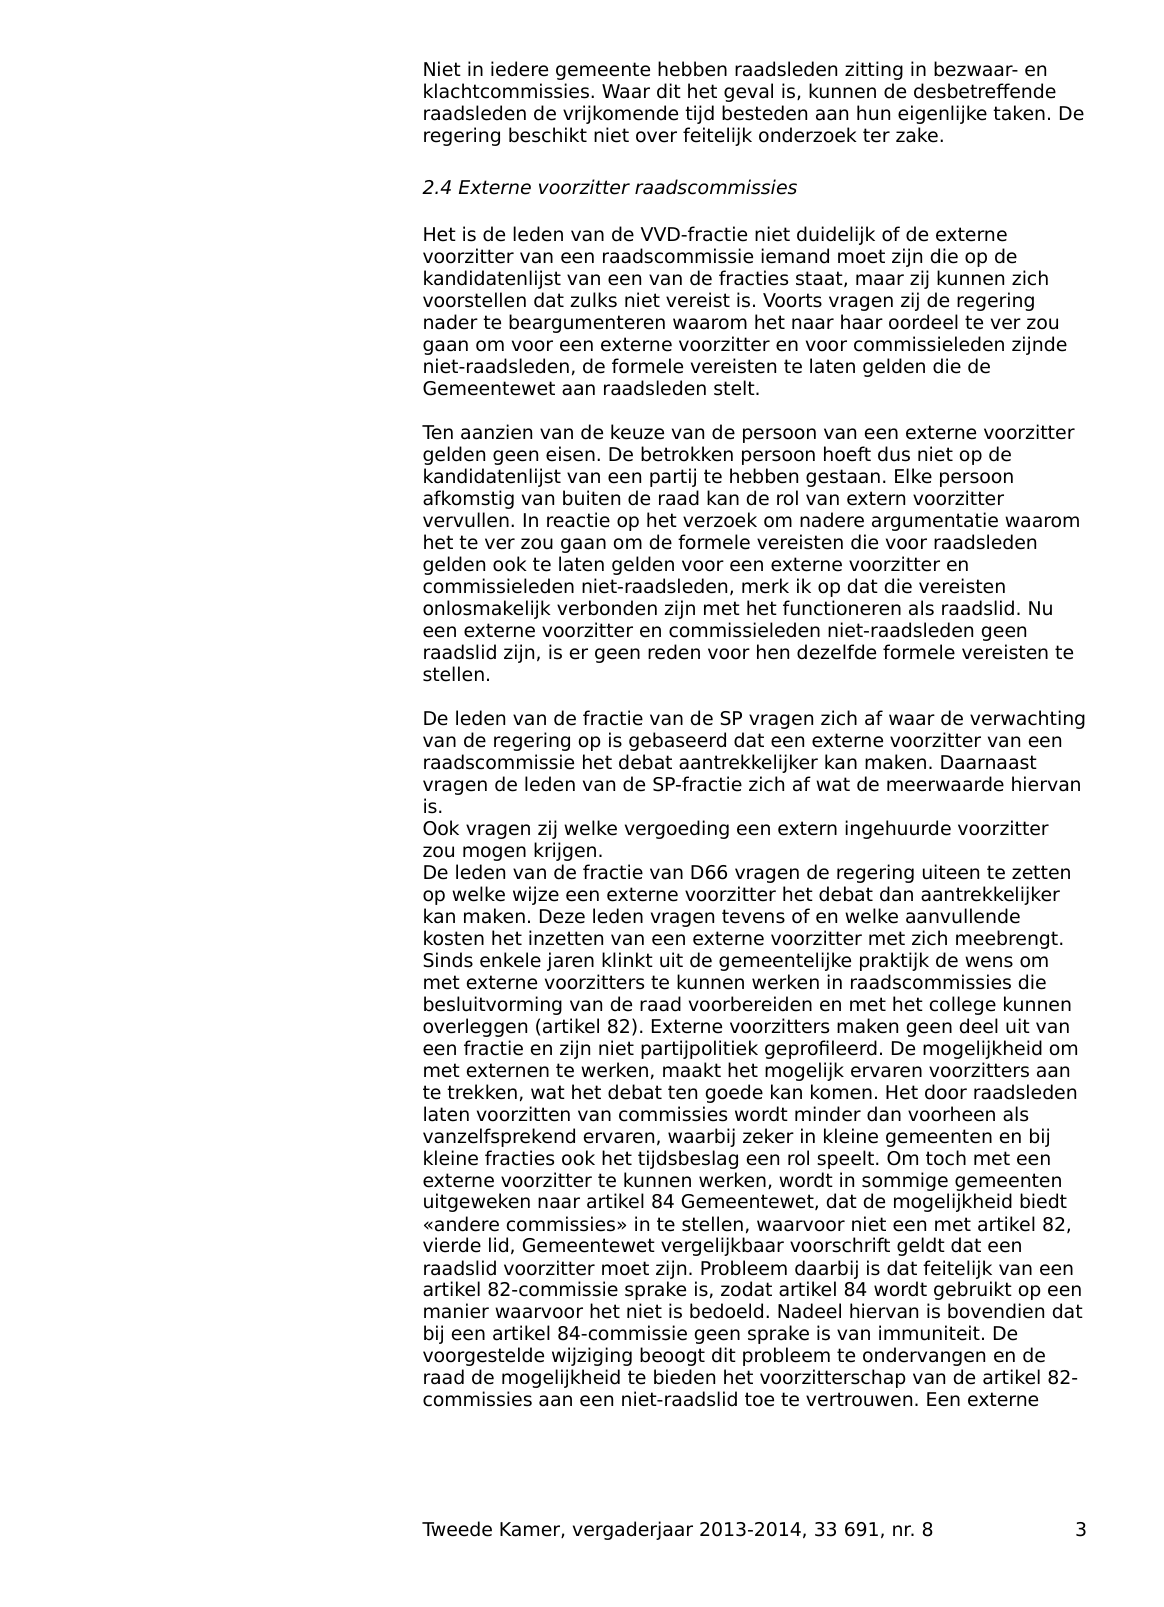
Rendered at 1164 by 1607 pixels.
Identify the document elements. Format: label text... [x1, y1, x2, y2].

text De leden van de fractie van de SP vragen zich af waar de verwachting van de regering op is gebaseerd dat een externe voorzitter van een raadscommissie het debat aantrekkelijker kan maken. Daarnaast vragen de leden van de SP-fractie zich af wat de meerwaarde hiervan is. [422, 708, 1087, 818]
text Ten aanzien van de keuze van de persoon van een externe voorzitter gelden geen eisen. De betrokken persoon hoeft dus niet op de kandidatenlijst van een partij te hebben gestaan. Elke persoon afkomstig van buiten de raad kan de rol van extern voorzitter vervullen. In reactie op het verzoek om nadere argumentatie waarom het te ver zou gaan om de formele vereisten die voor raadsleden gelden ook te laten gelden voor een externe voorzitter en commissieleden niet-raadsleden, merk ik op dat die vereisten onlosmakelijk verbonden zijn met het functioneren als raadslid. Nu een externe voorzitter en commissieleden niet-raadsleden geen raadslid zijn, is er geen reden voor hen dezelfde formele vereisten te stellen. [422, 422, 1087, 686]
text Sinds enkele jaren klinkt uit de gemeentelijke praktijk de wens om met externe voorzitters te kunnen werken in raadscommissies die besluitvorming van de raad voorbereiden en met het college kunnen overleggen (artikel 82). Externe voorzitters maken geen deel uit van een fractie en zijn niet partijpolitiek geprofileerd. De mogelijkheid om met externen te werken, maakt het mogelijk ervaren voorzitters aan te trekken, wat het debat ten goede kan komen. Het door raadsleden laten voorzitten van commissies wordt minder dan voorheen als vanzelfsprekend ervaren, waarbij zeker in kleine gemeenten en bij kleine fracties ook het tijdsbeslag een rol speelt. Om toch met een externe voorzitter te kunnen werken, wordt in sommige gemeenten uitgeweken naar artikel 84 Gemeentewet, dat de mogelijkheid biedt «andere commissies» in te stellen, waarvoor niet een met artikel 82, vierde lid, Gemeentewet vergelijkbaar voorschrift geldt dat een raadslid voorzitter moet zijn. Probleem daarbij is dat feitelijk van een artikel 82-commissie sprake is, zodat artikel 84 wordt gebruikt op een manier waarvoor het niet is bedoeld. Nadeel hiervan is bovendien dat bij een artikel 84-commissie geen sprake is van immuniteit. De voorgestelde wijziging beoogt dit probleem te ondervangen en de raad de mogelijkheid te bieden het voorzitterschap van de artikel 82-commissies aan een niet-raadslid toe te vertrouwen. Een externe [422, 950, 1087, 1411]
subtitle 2.4 Externe voorzitter raadscommissies [422, 177, 1087, 199]
text Niet in iedere gemeente hebben raadsleden zitting in bezwaar- en klachtcommissies. Waar dit het geval is, kunnen de desbetreffende raadsleden de vrijkomende tijd besteden aan hun eigenlijke taken. De regering beschikt niet over feitelijk onderzoek ter zake. [422, 59, 1087, 147]
text Het is de leden van de VVD-fractie niet duidelijk of de externe voorzitter van een raadscommissie iemand moet zijn die op de kandidatenlijst van een van de fracties staat, maar zij kunnen zich voorstellen dat zulks niet vereist is. Voorts vragen zij de regering nader te beargumenteren waarom het naar haar oordeel te ver zou gaan om voor een externe voorzitter en voor commissieleden zijnde niet-raadsleden, de formele vereisten te laten gelden die de Gemeentewet aan raadsleden stelt. [422, 224, 1087, 400]
text De leden van de fractie van D66 vragen de regering uiteen te zetten op welke wijze een externe voorzitter het debat dan aantrekkelijker kan maken. Deze leden vragen tevens of en welke aanvullende kosten het inzetten van een externe voorzitter met zich meebrengt. [422, 862, 1087, 950]
text Ook vragen zij welke vergoeding een extern ingehuurde voorzitter zou mogen krijgen. [422, 818, 1087, 862]
